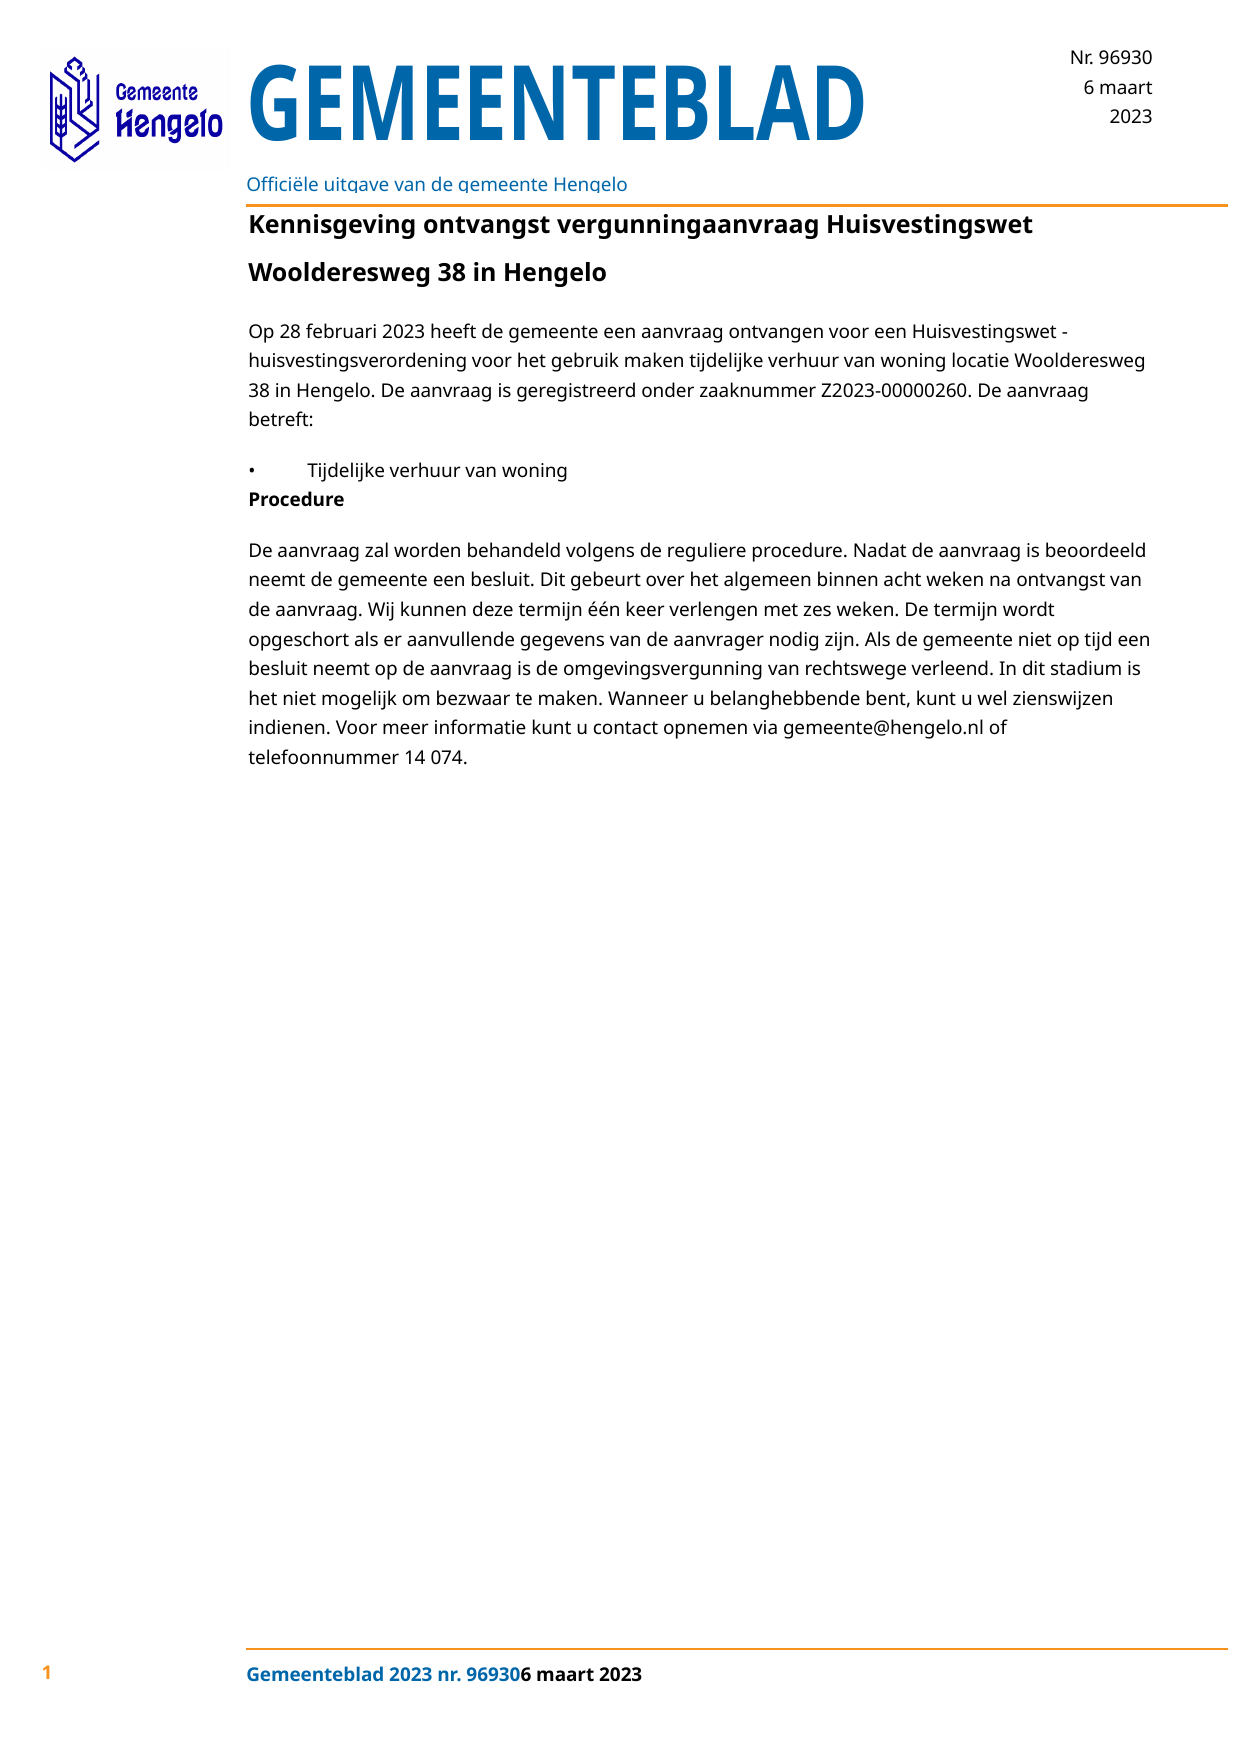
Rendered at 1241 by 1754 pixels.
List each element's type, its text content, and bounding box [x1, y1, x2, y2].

text Kennisgeving ontvangst vergunningaanvraag Huisvestingswet Woolderesweg 38 in Hengelo [248, 207, 1152, 288]
text De aanvraag zal worden behandeld volgens de reguliere procedure. Nadat de aanvraag is beoordeeld neemt de gemeente een besluit. Dit gebeurt over het algemeen binnen acht weken na ontvangst van de aanvraag. Wij kunnen deze termijn één keer verlengen met zes weken. De termijn wordt opgeschort als er aanvullende gegevens van de aanvrager nodig zijn. Als de gemeente niet op tijd een besluit neemt op de aanvraag is de omgevingsvergunning van rechtswege verleend. In dit stadium is het niet mogelijk om bezwaar te maken. Wanneer u belanghebbende bent, kunt u wel zienswijzen indienen. Voor meer informatie kunt u contact opnemen via gemeente@hengelo.nl of telefoonnummer 14 074. [248, 537, 1152, 770]
text Op 28 februari 2023 heeft de gemeente een aanvraag ontvangen voor een Huisvestingswet - huisvestingsverordening voor het gebruik maken tijdelijke verhuur van woning locatie Woolderesweg 38 in Hengelo. De aanvraag is geregistreerd onder zaaknummer Z2023-00000260. De aanvraag betreft: [248, 318, 1152, 432]
text Procedure [248, 487, 1152, 512]
list Tijdelijke verhuur van woning [248, 457, 1152, 483]
picture [41, 47, 231, 172]
